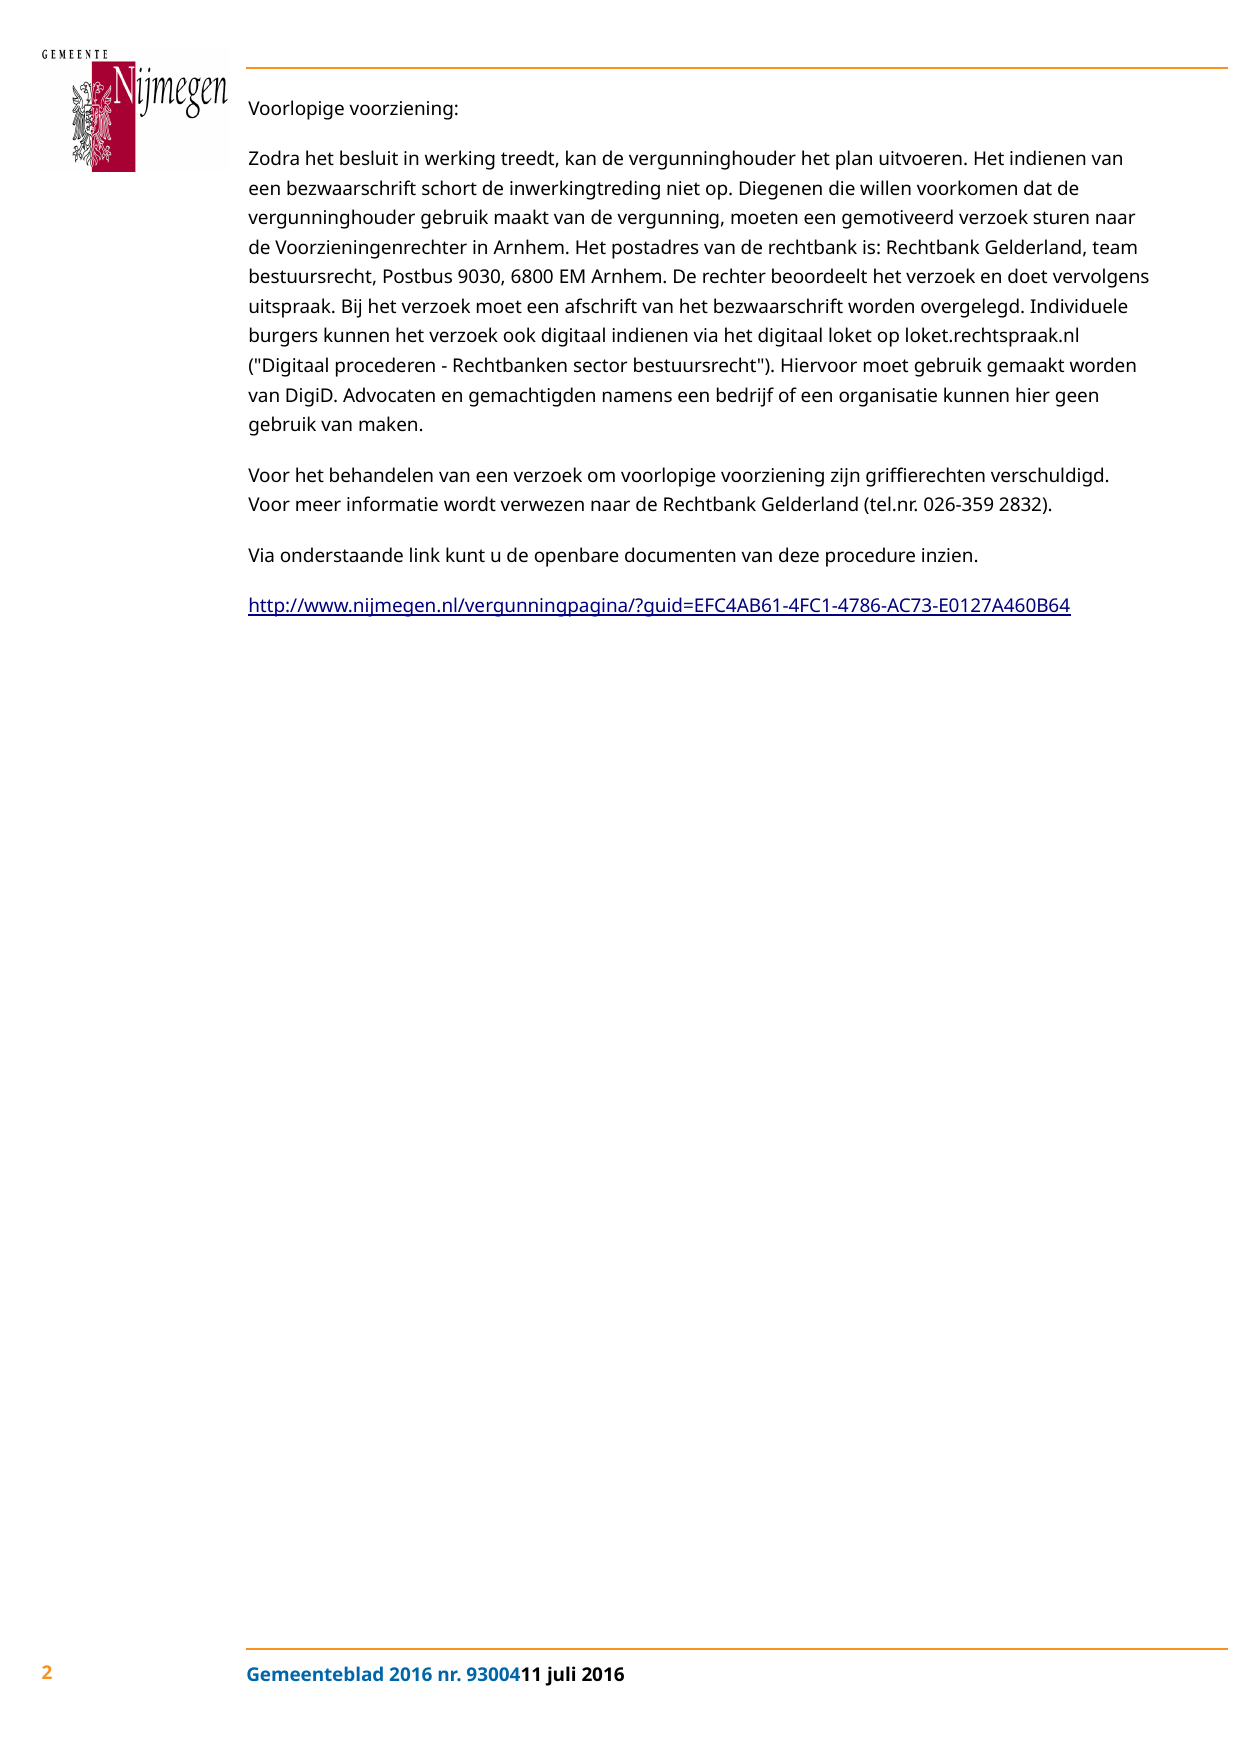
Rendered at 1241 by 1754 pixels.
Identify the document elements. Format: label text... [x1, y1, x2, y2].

text Voor het behandelen van een verzoek om voorlopige voorziening zijn griffierechten verschuldigd. Voor meer informatie wordt verwezen naar de Rechtbank Gelderland (tel.nr. 026-359 2832). [248, 462, 1152, 517]
text Voorlopige voorziening: [248, 95, 1152, 121]
text http://www.nijmegen.nl/vergunningpagina/?guid=EFC4AB61-4FC1-4786-AC73-E0127A460B64 [248, 592, 1152, 618]
text Via onderstaande link kunt u de openbare documenten van deze procedure inzien. [248, 542, 1152, 568]
text Zodra het besluit in werking treedt, kan de vergunninghouder het plan uitvoeren. Het indienen van een bezwaarschrift schort de inwerkingtreding niet op. Diegenen die willen voorkomen dat de vergunninghouder gebruik maakt van de vergunning, moeten een gemotiveerd verzoek sturen naar de Voorzieningenrechter in Arnhem. Het postadres van de rechtbank is: Rechtbank Gelderland, team bestuursrecht, Postbus 9030, 6800 EM Arnhem. De rechter beoordeelt het verzoek en doet vervolgens uitspraak. Bij het verzoek moet een afschrift van het bezwaarschrift worden overgelegd. Individuele burgers kunnen het verzoek ook digitaal indienen via het digitaal loket op loket.rechtspraak.nl ("Digitaal procederen - Rechtbanken sector bestuursrecht"). Hiervoor moet gebruik gemaakt worden van DigiD. Advocaten en gemachtigden namens een bedrijf of een organisatie kunnen hier geen gebruik van maken. [248, 145, 1152, 437]
picture [41, 47, 231, 172]
